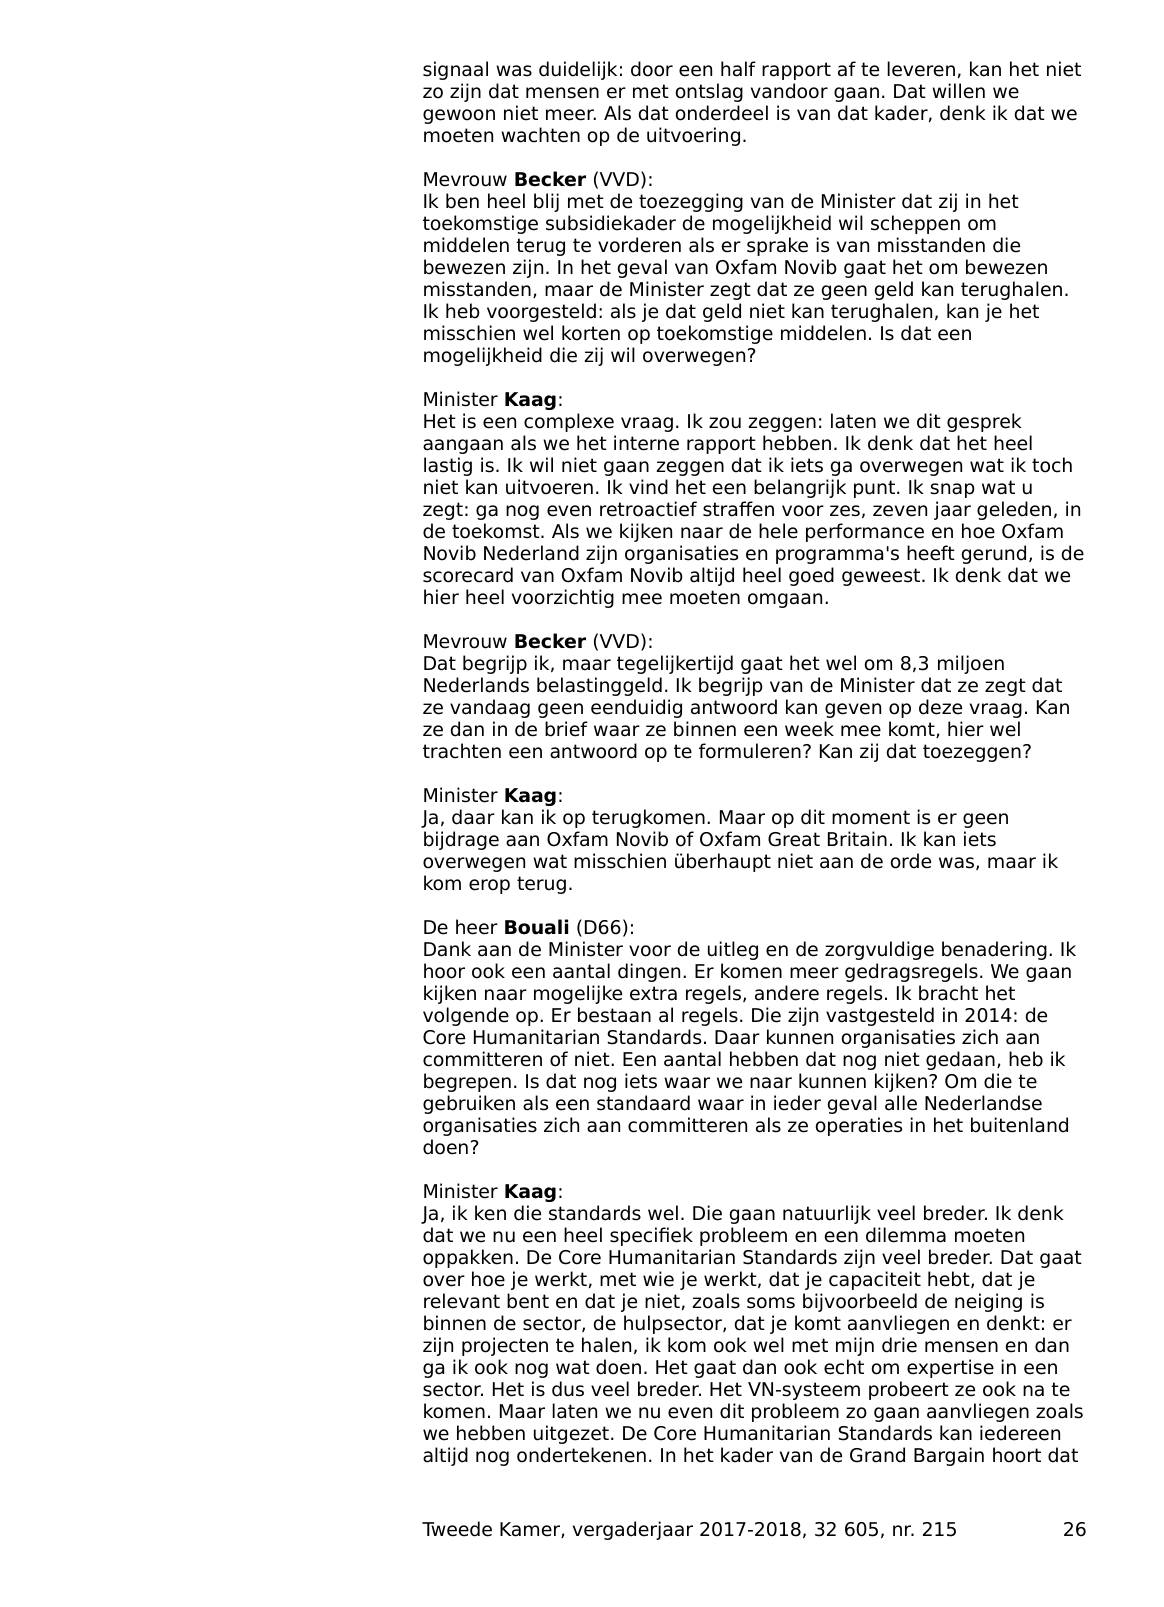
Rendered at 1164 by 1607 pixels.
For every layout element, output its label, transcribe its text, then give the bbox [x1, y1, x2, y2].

text Mevrouw Becker (VVD): [422, 631, 1087, 653]
text Ik ben heel blij met de toezegging van de Minister dat zij in het toekomstige subsidiekader de mogelijkheid wil scheppen om middelen terug te vorderen als er sprake is van misstanden die bewezen zijn. In het geval van Oxfam Novib gaat het om bewezen misstanden, maar de Minister zegt dat ze geen geld kan terughalen. Ik heb voorgesteld: als je dat geld niet kan terughalen, kan je het misschien wel korten op toekomstige middelen. Is dat een mogelijkheid die zij wil overwegen? [422, 191, 1087, 367]
text De heer Bouali (D66): [422, 917, 1087, 939]
text Minister Kaag: [422, 1181, 1087, 1203]
text Minister Kaag: [422, 785, 1087, 807]
text Mevrouw Becker (VVD): [422, 169, 1087, 191]
text Ja, ik ken die standards wel. Die gaan natuurlijk veel breder. Ik denk dat we nu een heel specifiek probleem en een dilemma moeten oppakken. De Core Humanitarian Standards zijn veel breder. Dat gaat over hoe je werkt, met wie je werkt, dat je capaciteit hebt, dat je relevant bent en dat je niet, zoals soms bijvoorbeeld de neiging is binnen de sector, de hulpsector, dat je komt aanvliegen en denkt: er zijn projecten te halen, ik kom ook wel met mijn drie mensen en dan ga ik ook nog wat doen. Het gaat dan ook echt om expertise in een sector. Het is dus veel breder. Het VN-systeem probeert ze ook na te komen. Maar laten we nu even dit probleem zo gaan aanvliegen zoals we hebben uitgezet. De Core Humanitarian Standards kan iedereen altijd nog ondertekenen. In het kader van de Grand Bargain hoort dat [422, 1203, 1087, 1467]
text Minister Kaag: [422, 389, 1087, 411]
text Ja, daar kan ik op terugkomen. Maar op dit moment is er geen bijdrage aan Oxfam Novib of Oxfam Great Britain. Ik kan iets overwegen wat misschien überhaupt niet aan de orde was, maar ik kom erop terug. [422, 807, 1087, 895]
text Dat begrijp ik, maar tegelijkertijd gaat het wel om 8,3 miljoen Nederlands belastinggeld. Ik begrijp van de Minister dat ze zegt dat ze vandaag geen eenduidig antwoord kan geven op deze vraag. Kan ze dan in de brief waar ze binnen een week mee komt, hier wel trachten een antwoord op te formuleren? Kan zij dat toezeggen? [422, 653, 1087, 763]
text Dank aan de Minister voor de uitleg en de zorgvuldige benadering. Ik hoor ook een aantal dingen. Er komen meer gedragsregels. We gaan kijken naar mogelijke extra regels, andere regels. Ik bracht het volgende op. Er bestaan al regels. Die zijn vastgesteld in 2014: de Core Humanitarian Standards. Daar kunnen organisaties zich aan committeren of niet. Een aantal hebben dat nog niet gedaan, heb ik begrepen. Is dat nog iets waar we naar kunnen kijken? Om die te gebruiken als een standaard waar in ieder geval alle Nederlandse organisaties zich aan committeren als ze operaties in het buitenland doen? [422, 939, 1087, 1159]
text signaal was duidelijk: door een half rapport af te leveren, kan het niet zo zijn dat mensen er met ontslag vandoor gaan. Dat willen we gewoon niet meer. Als dat onderdeel is van dat kader, denk ik dat we moeten wachten op de uitvoering. [422, 59, 1087, 147]
text Het is een complexe vraag. Ik zou zeggen: laten we dit gesprek aangaan als we het interne rapport hebben. Ik denk dat het heel lastig is. Ik wil niet gaan zeggen dat ik iets ga overwegen wat ik toch niet kan uitvoeren. Ik vind het een belangrijk punt. Ik snap wat u zegt: ga nog even retroactief straffen voor zes, zeven jaar geleden, in de toekomst. Als we kijken naar de hele performance en hoe Oxfam Novib Nederland zijn organisaties en programma's heeft gerund, is de scorecard van Oxfam Novib altijd heel goed geweest. Ik denk dat we hier heel voorzichtig mee moeten omgaan. [422, 411, 1087, 609]
